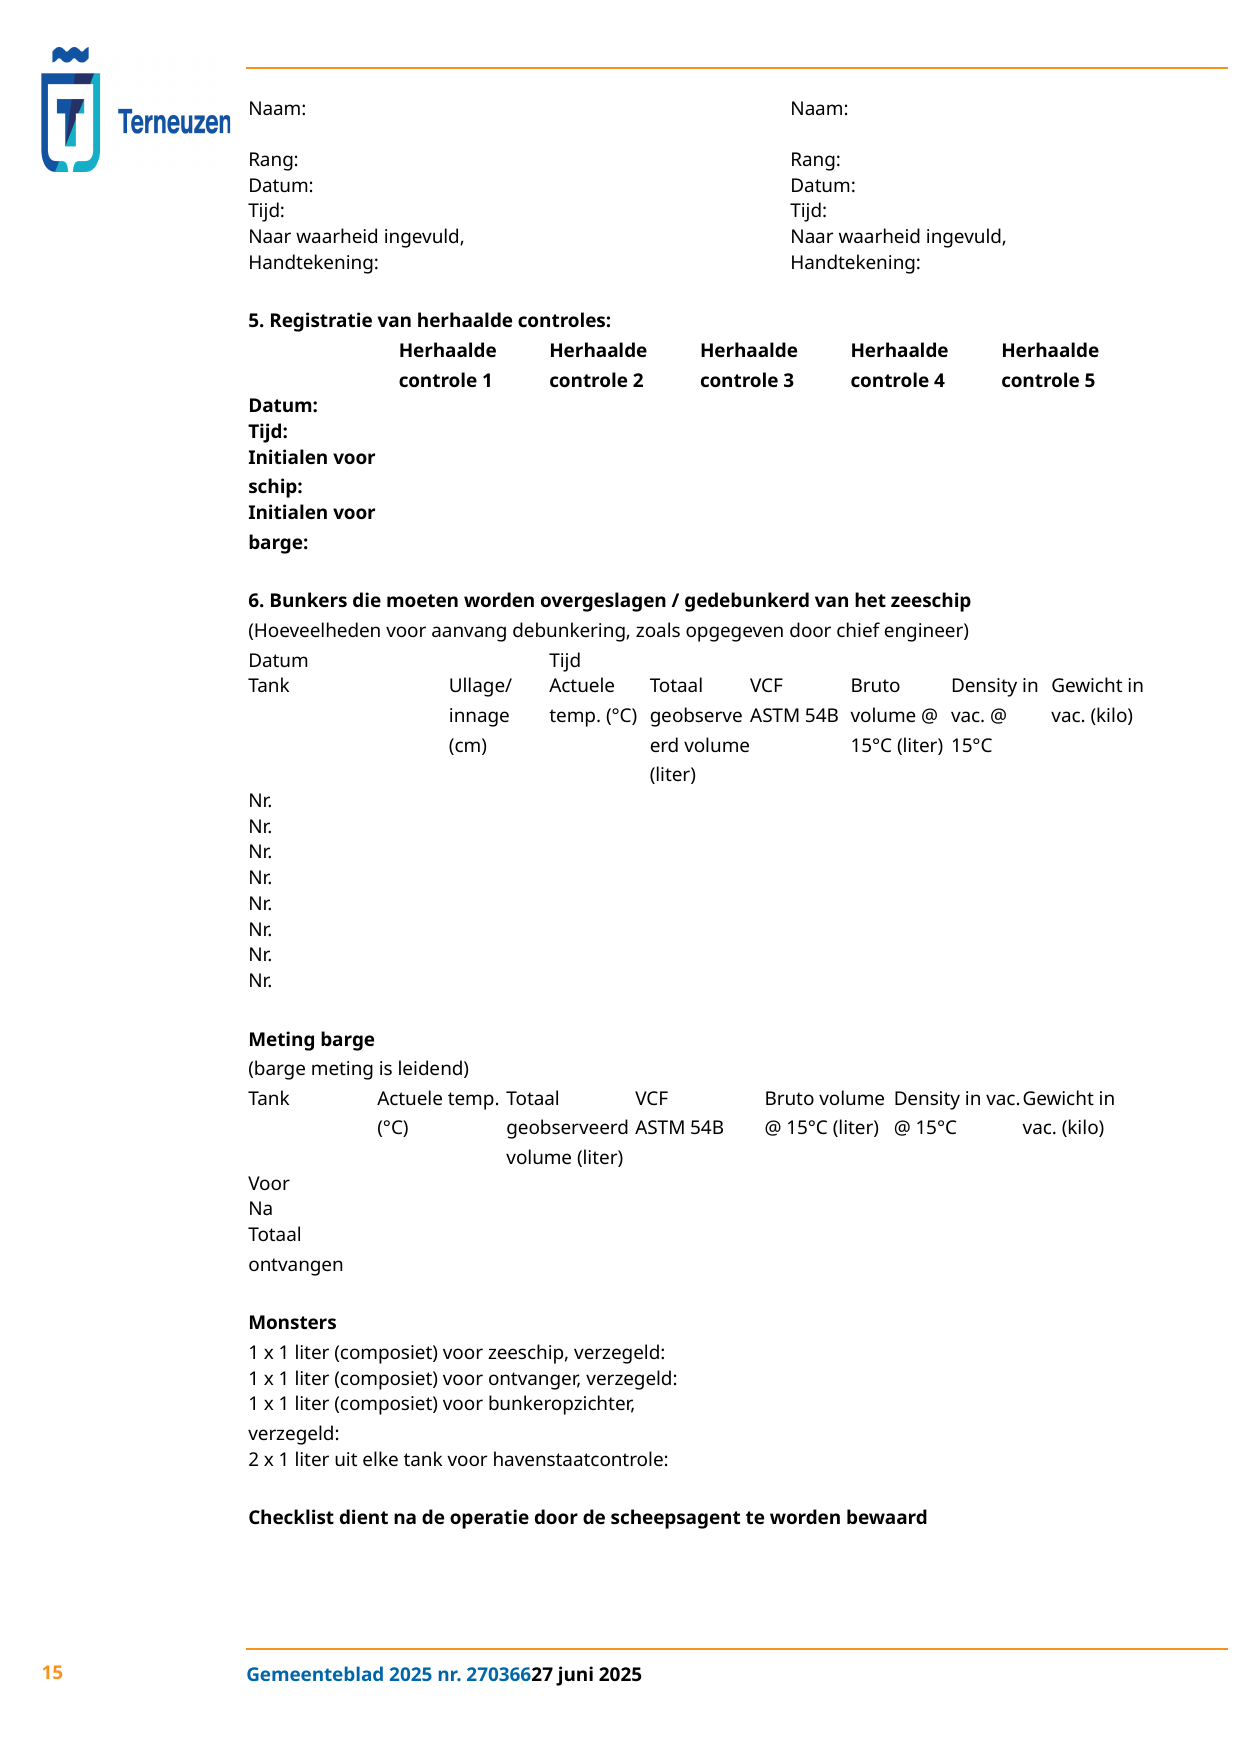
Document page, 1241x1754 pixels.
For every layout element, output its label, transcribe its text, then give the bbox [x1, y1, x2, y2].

table_cell [700, 1391, 1152, 1446]
table_cell [650, 916, 750, 941]
table_cell [650, 864, 750, 890]
table_cell [429, 121, 609, 146]
table_cell [377, 1196, 506, 1221]
text 6. Bunkers die moeten worden overgeslagen / gedebunkerd van het zeeschip [248, 588, 1152, 613]
table_cell [850, 916, 951, 941]
table_cell [850, 941, 951, 967]
table_cell Nr. [248, 839, 348, 864]
table_cell [750, 787, 850, 813]
table_cell [750, 941, 850, 967]
table_cell [549, 941, 649, 967]
table_cell [429, 95, 609, 121]
table_header 1 x 1 liter (composiet) voor zeeschip, verzegeld: [248, 1339, 700, 1365]
table_cell Naam: [248, 95, 429, 121]
table_cell [248, 121, 429, 146]
table_header Datum [248, 647, 449, 673]
table_cell [377, 1170, 506, 1196]
table_cell [429, 198, 609, 223]
table_cell [650, 890, 750, 916]
table_header [248, 338, 398, 393]
table_cell [1051, 864, 1152, 890]
table_header Density in vac. @ 15°C [894, 1085, 1022, 1170]
table_cell Nr. [248, 967, 348, 993]
text Meting barge [248, 1026, 1152, 1051]
table_cell [549, 419, 700, 444]
table_header [1051, 647, 1152, 673]
table_cell [549, 813, 649, 838]
table_cell [348, 890, 449, 916]
table_cell [971, 95, 1152, 121]
table_cell [951, 890, 1051, 916]
table_cell [449, 890, 549, 916]
table_header Herhaalde controle 2 [549, 338, 700, 393]
table_cell [348, 813, 449, 838]
table_cell [1051, 941, 1152, 967]
table_cell [549, 500, 700, 555]
table_cell [348, 941, 449, 967]
table_cell [1001, 444, 1152, 499]
table_cell [449, 967, 549, 993]
table_cell 1 x 1 liter (composiet) voor ontvanger, verzegeld: [248, 1365, 700, 1391]
table_cell [850, 864, 951, 890]
table_cell [750, 813, 850, 838]
table_cell [609, 224, 790, 249]
table_cell [764, 1196, 893, 1221]
table_cell [1051, 967, 1152, 993]
table_cell Nr. [248, 890, 348, 916]
table_cell [650, 839, 750, 864]
table_cell [1001, 500, 1152, 555]
table_cell [1001, 393, 1152, 418]
table_cell Nr. [248, 813, 348, 838]
table_cell Na [248, 1196, 377, 1221]
table_header Gewicht in vac. (kilo) [1023, 1085, 1152, 1170]
table_cell [750, 967, 850, 993]
table_cell [850, 419, 1001, 444]
table_cell [449, 916, 549, 941]
table_cell [635, 1196, 764, 1221]
table_cell Rang: [790, 146, 971, 172]
table_cell [399, 393, 549, 418]
table_header Herhaalde controle 3 [700, 338, 850, 393]
table_cell Nr. [248, 864, 348, 890]
table_cell [764, 1170, 893, 1196]
table_cell [449, 813, 549, 838]
table_cell [894, 1196, 1022, 1221]
table_cell Ullage/innage (cm) [449, 673, 549, 787]
table_header [700, 1339, 1152, 1365]
table_cell [700, 500, 850, 555]
table_cell [850, 890, 951, 916]
table_cell Datum: [248, 393, 398, 418]
table_cell [449, 787, 549, 813]
table_header Totaal geobserveerd volume (liter) [506, 1085, 635, 1170]
table_cell Totaal ontvangen [248, 1221, 377, 1277]
table_cell [951, 864, 1051, 890]
table_cell [700, 444, 850, 499]
table_cell Gewicht in vac. (kilo) [1051, 673, 1152, 787]
table_cell [850, 787, 951, 813]
table_cell [850, 393, 1001, 418]
table_cell [750, 890, 850, 916]
table_cell [348, 967, 449, 993]
table_cell [399, 419, 549, 444]
table_cell [506, 1221, 635, 1277]
table_cell [951, 787, 1051, 813]
picture [41, 47, 231, 172]
table_header Tank [248, 1085, 377, 1170]
table_cell [506, 1170, 635, 1196]
table_cell [650, 787, 750, 813]
table_cell Initialen voor barge: [248, 500, 398, 555]
table_header VCF ASTM 54B [635, 1085, 764, 1170]
table_cell [429, 249, 609, 275]
table_cell [609, 198, 790, 223]
table_cell [609, 249, 790, 275]
table_cell [429, 172, 609, 198]
table_cell Tijd: [248, 198, 429, 223]
table_cell VCF ASTM 54B [750, 673, 850, 787]
table_cell [506, 1196, 635, 1221]
table_cell [951, 839, 1051, 864]
table_cell [1051, 813, 1152, 838]
table_cell [399, 444, 549, 499]
table_cell Initialen voor schip: [248, 444, 398, 499]
table_cell [348, 839, 449, 864]
table_cell 2 x 1 liter uit elke tank voor havenstaatcontrole: [248, 1446, 700, 1472]
table_cell [894, 1170, 1022, 1196]
table_header [449, 647, 549, 673]
table_cell [650, 967, 750, 993]
text 5. Registratie van herhaalde controles: [248, 308, 1152, 333]
table_cell [951, 941, 1051, 967]
table_cell [650, 813, 750, 838]
table_header [650, 647, 750, 673]
table_cell [549, 916, 649, 941]
table_cell [609, 95, 790, 121]
table_cell [348, 787, 449, 813]
text (Hoeveelheden voor aanvang debunkering, zoals opgegeven door chief engineer) [248, 617, 1152, 643]
table_cell Handtekening: [790, 249, 971, 275]
table_cell [750, 916, 850, 941]
table_cell Rang: [248, 146, 429, 172]
table_cell [1023, 1170, 1152, 1196]
table_cell [971, 198, 1152, 223]
table_cell [549, 839, 649, 864]
table_cell [850, 967, 951, 993]
table_cell [429, 146, 609, 172]
table_cell [971, 172, 1152, 198]
table_cell Nr. [248, 941, 348, 967]
table_cell [348, 864, 449, 890]
table_cell [1051, 890, 1152, 916]
table_cell [750, 864, 850, 890]
table_cell Actuele temp. (°C) [549, 673, 649, 787]
table_cell [850, 500, 1001, 555]
table_cell [549, 967, 649, 993]
table_cell [700, 1365, 1152, 1391]
table_cell [894, 1221, 1022, 1277]
table_cell Naar waarheid ingevuld, [248, 224, 609, 249]
table_cell [348, 916, 449, 941]
table_cell Nr. [248, 787, 348, 813]
table_cell Tank [248, 673, 449, 787]
table_cell Density in vac. @ 15°C [951, 673, 1051, 787]
table_cell [549, 890, 649, 916]
table_cell Tijd: [790, 198, 971, 223]
table_cell Datum: [790, 172, 971, 198]
table_header [951, 647, 1051, 673]
table_cell [1051, 787, 1152, 813]
table_cell Tijd: [248, 419, 398, 444]
table_cell [549, 864, 649, 890]
table_cell [850, 839, 951, 864]
text Monsters [248, 1309, 1152, 1335]
table_header Tijd [549, 647, 649, 673]
table_cell [1051, 839, 1152, 864]
table_header Herhaalde controle 4 [850, 338, 1001, 393]
table_cell Voor [248, 1170, 377, 1196]
table_cell [549, 787, 649, 813]
table_cell [1001, 419, 1152, 444]
table_cell [650, 941, 750, 967]
table_cell [971, 146, 1152, 172]
table_cell [609, 121, 790, 146]
table_cell [971, 121, 1152, 146]
table_cell [377, 1221, 506, 1277]
table_cell [635, 1170, 764, 1196]
table_cell Nr. [248, 916, 348, 941]
table_cell [399, 500, 549, 555]
table_cell 1 x 1 liter (composiet) voor bunkeropzichter, verzegeld: [248, 1391, 700, 1446]
table_cell [951, 967, 1051, 993]
table_header [750, 647, 850, 673]
table_cell Naam: [790, 95, 971, 121]
table_cell [700, 419, 850, 444]
table_cell [971, 249, 1152, 275]
table_cell [1023, 1221, 1152, 1277]
table_header Herhaalde controle 5 [1001, 338, 1152, 393]
table_header Actuele temp. (°C) [377, 1085, 506, 1170]
table_header Herhaalde controle 1 [399, 338, 549, 393]
table_cell [850, 444, 1001, 499]
table_cell [549, 393, 700, 418]
table_cell [750, 839, 850, 864]
table_header Bruto volume @ 15°C (liter) [764, 1085, 893, 1170]
table_cell [951, 813, 1051, 838]
table_cell [1051, 916, 1152, 941]
table_cell Naar waarheid ingevuld, [790, 224, 1152, 249]
table_cell [850, 813, 951, 838]
table_cell [609, 146, 790, 172]
text (barge meting is leidend) [248, 1055, 1152, 1081]
table_cell Handtekening: [248, 249, 429, 275]
table_cell [449, 941, 549, 967]
table_cell Bruto volume @ 15°C (liter) [850, 673, 951, 787]
table_cell [449, 839, 549, 864]
table_cell [609, 172, 790, 198]
table_cell Totaal geobserveerd volume (liter) [650, 673, 750, 787]
table_cell [449, 864, 549, 890]
table_cell [1023, 1196, 1152, 1221]
text Checklist dient na de operatie door de scheepsagent te worden bewaard [248, 1504, 1152, 1530]
table_header [850, 647, 951, 673]
table_cell [700, 1446, 1152, 1472]
table_cell Datum: [248, 172, 429, 198]
table_cell [549, 444, 700, 499]
table_cell [951, 916, 1051, 941]
table_cell [790, 121, 971, 146]
table_cell [700, 393, 850, 418]
table_cell [635, 1221, 764, 1277]
table_cell [764, 1221, 893, 1277]
